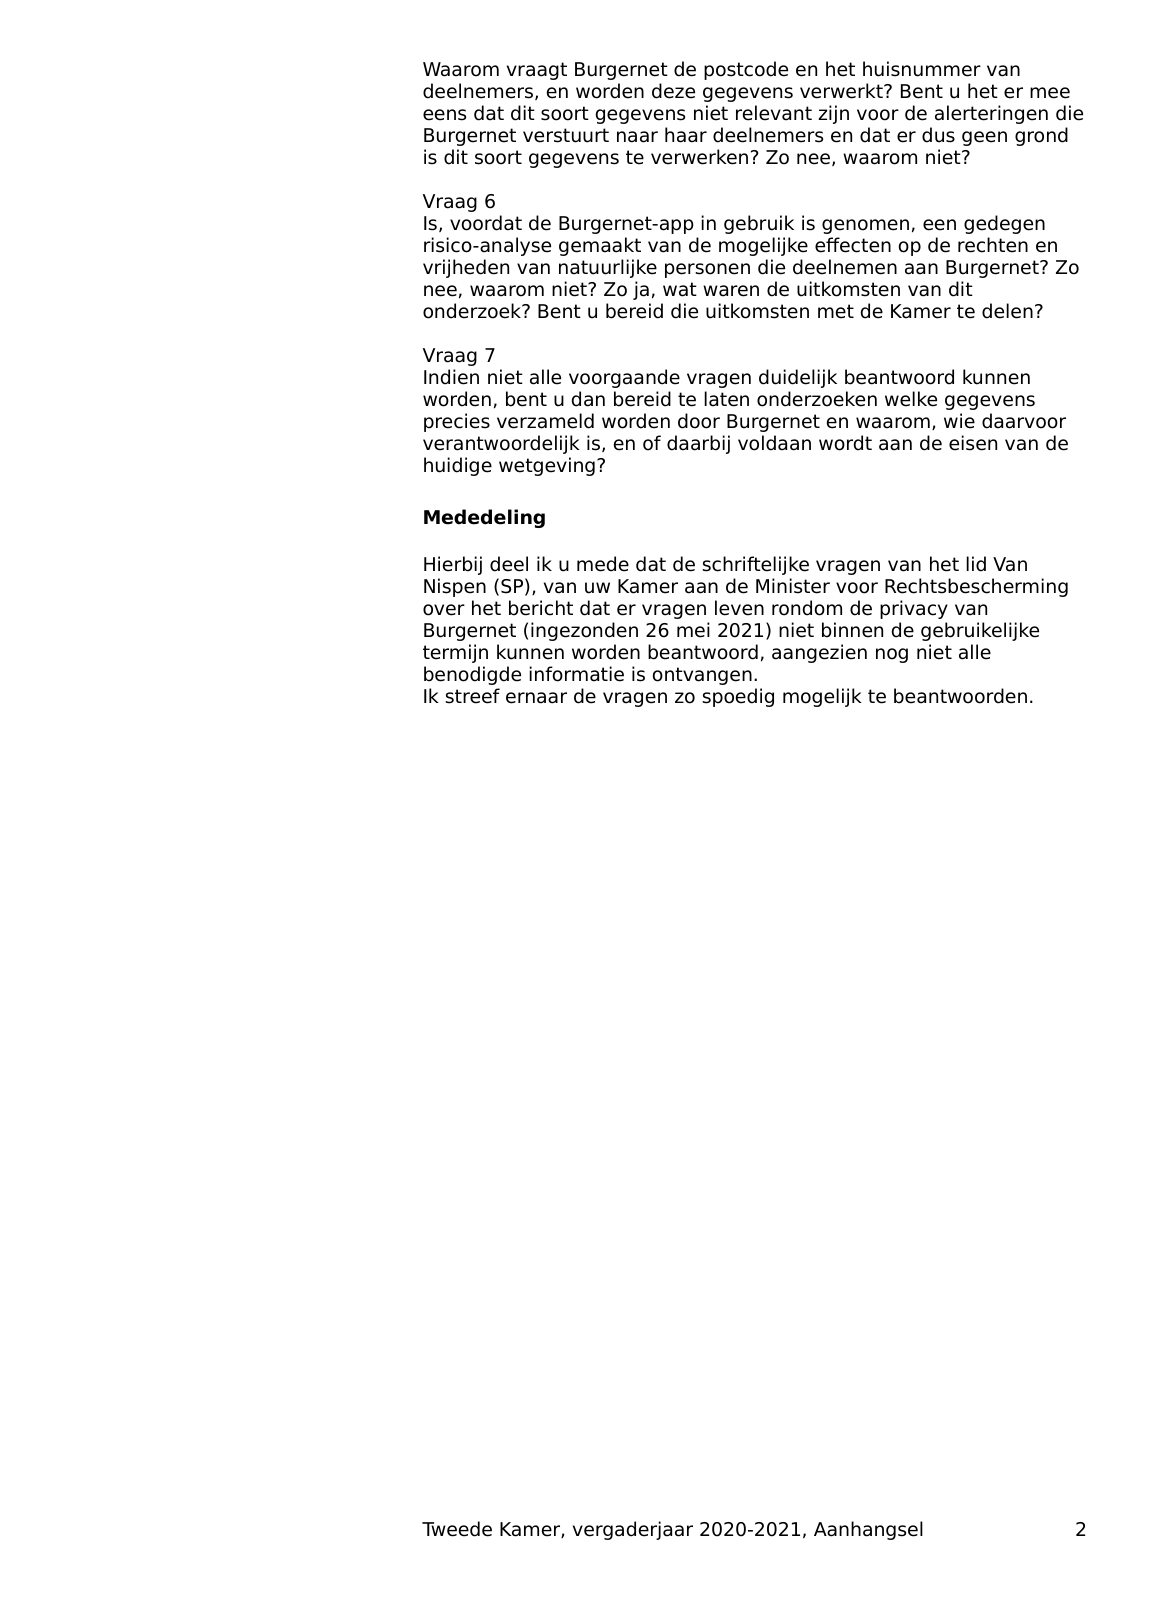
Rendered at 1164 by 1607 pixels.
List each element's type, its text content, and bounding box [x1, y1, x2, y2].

text Vraag 7 [422, 345, 1087, 367]
text Is, voordat de Burgernet-app in gebruik is genomen, een gedegen risico-analyse gemaakt van de mogelijke effecten op de rechten en vrijheden van natuurlijke personen die deelnemen aan Burgernet? Zo nee, waarom niet? Zo ja, wat waren de uitkomsten van dit onderzoek? Bent u bereid die uitkomsten met de Kamer te delen? [422, 213, 1087, 323]
subtitle Mededeling [422, 507, 1087, 529]
text Vraag 6 [422, 191, 1087, 213]
text Hierbij deel ik u mede dat de schriftelijke vragen van het lid Van Nispen (SP), van uw Kamer aan de Minister voor Rechtsbescherming over het bericht dat er vragen leven rondom de privacy van Burgernet (ingezonden 26 mei 2021) niet binnen de gebruikelijke termijn kunnen worden beantwoord, aangezien nog niet alle benodigde informatie is ontvangen. [422, 554, 1087, 686]
text Indien niet alle voorgaande vragen duidelijk beantwoord kunnen worden, bent u dan bereid te laten onderzoeken welke gegevens precies verzameld worden door Burgernet en waarom, wie daarvoor verantwoordelijk is, en of daarbij voldaan wordt aan de eisen van de huidige wetgeving? [422, 367, 1087, 477]
text Ik streef ernaar de vragen zo spoedig mogelijk te beantwoorden. [422, 686, 1087, 708]
text Waarom vraagt Burgernet de postcode en het huisnummer van deelnemers, en worden deze gegevens verwerkt? Bent u het er mee eens dat dit soort gegevens niet relevant zijn voor de alerteringen die Burgernet verstuurt naar haar deelnemers en dat er dus geen grond is dit soort gegevens te verwerken? Zo nee, waarom niet? [422, 59, 1087, 169]
